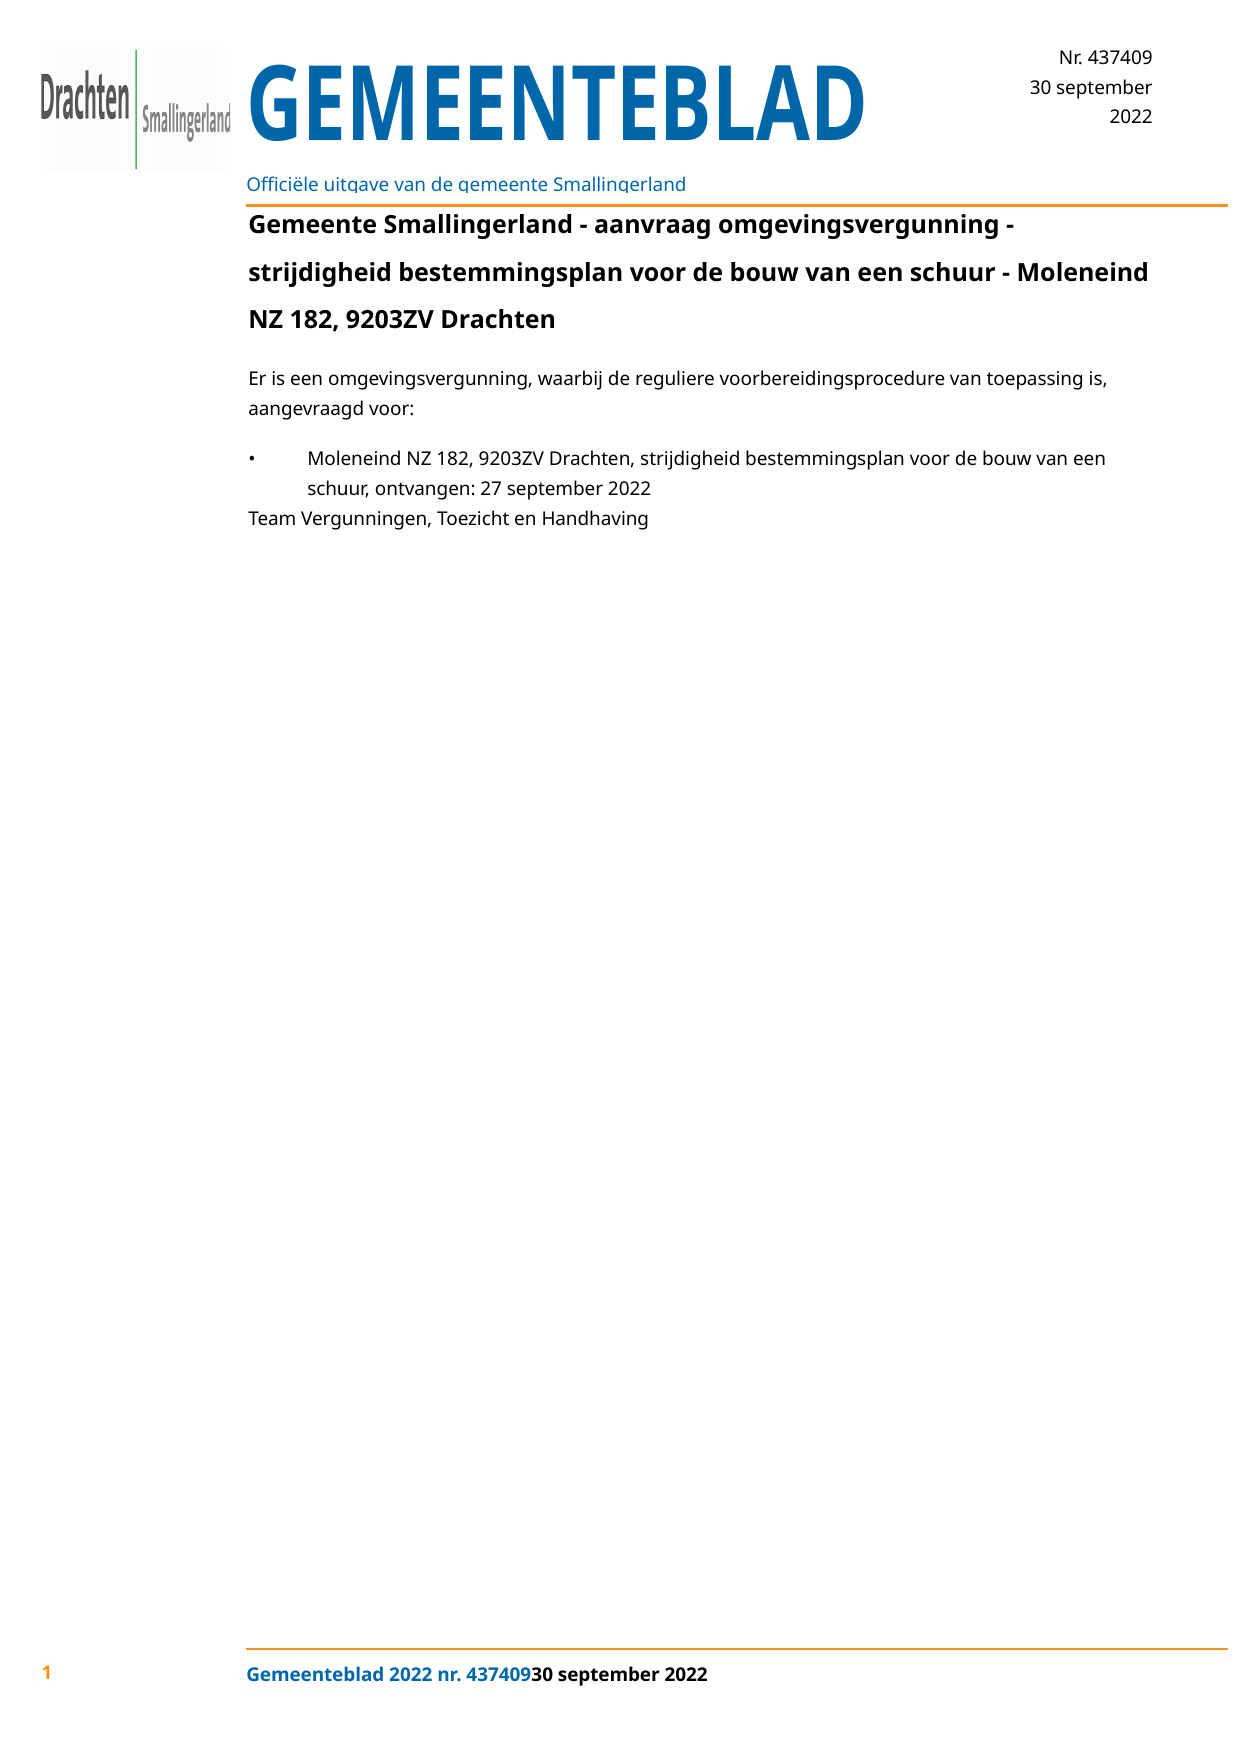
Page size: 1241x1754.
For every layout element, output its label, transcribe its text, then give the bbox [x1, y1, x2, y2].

picture [41, 47, 231, 172]
text Er is een omgevingsvergunning, waarbij de reguliere voorbereidingsprocedure van toepassing is, aangevraagd voor: [248, 366, 1152, 421]
text Gemeente Smallingerland - aanvraag omgevingsvergunning - strijdigheid bestemmingsplan voor de bouw van een schuur - Moleneind NZ 182, 9203ZV Drachten [248, 207, 1152, 336]
list Moleneind NZ 182, 9203ZV Drachten, strijdigheid bestemmingsplan voor de bouw van een schuur, ontvangen: 27 september 2022 [248, 446, 1152, 501]
text Team Vergunningen, Toezicht en Handhaving [248, 505, 1152, 530]
